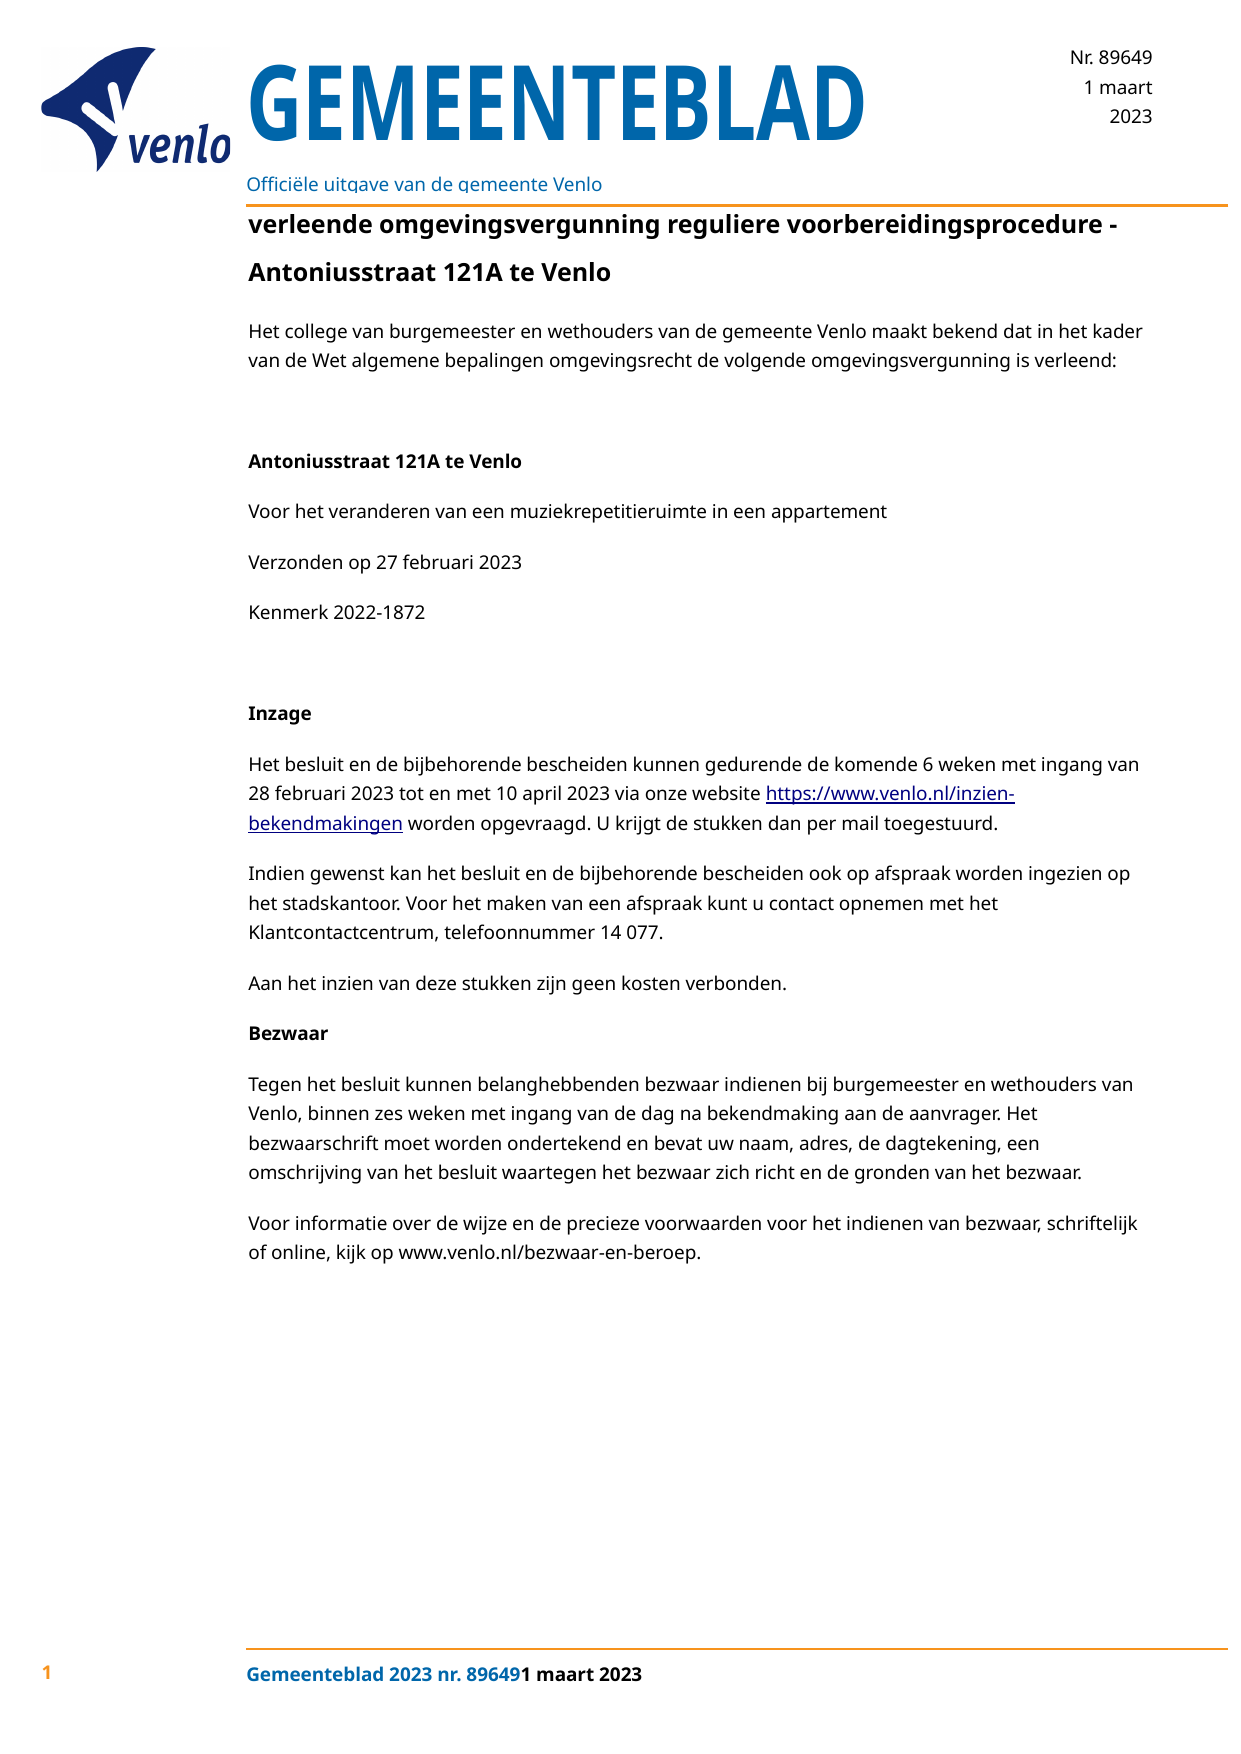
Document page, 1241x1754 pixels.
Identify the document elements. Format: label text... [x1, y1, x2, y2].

text Indien gewenst kan het besluit en de bijbehorende bescheiden ook op afspraak worden ingezien op het stadskantoor. Voor het maken van een afspraak kunt u contact opnemen met het Klantcontactcentrum, telefoonnummer 14 077. [248, 860, 1152, 945]
text Verzonden op 27 februari 2023 [248, 549, 1152, 575]
text Het besluit en de bijbehorende bescheiden kunnen gedurende de komende 6 weken met ingang van 28 februari 2023 tot en met 10 april 2023 via onze website https://www.venlo.nl/inzien-bekendmakingen worden opgevraagd. U krijgt de stukken dan per mail toegestuurd. [248, 751, 1152, 836]
text Het college van burgemeester en wethouders van de gemeente Venlo maakt bekend dat in het kader van de Wet algemene bepalingen omgevingsrecht de volgende omgevingsvergunning is verleend: [248, 318, 1152, 373]
text verleende omgevingsvergunning reguliere voorbereidingsprocedure - Antoniusstraat 121A te Venlo [248, 207, 1152, 288]
text Voor informatie over de wijze en de precieze voorwaarden voor het indienen van bezwaar, schriftelijk of online, kijk op www.venlo.nl/bezwaar-en-beroep. [248, 1210, 1152, 1265]
picture [41, 47, 231, 172]
text Kenmerk 2022-1872 [248, 599, 1152, 625]
text Voor het veranderen van een muziekrepetitieruimte in een appartement [248, 499, 1152, 524]
text Aan het inzien van deze stukken zijn geen kosten verbonden. [248, 970, 1152, 996]
text Bezwaar [248, 1020, 1152, 1046]
text Tegen het besluit kunnen belanghebbenden bezwaar indienen bij burgemeester en wethouders van Venlo, binnen zes weken met ingang van de dag na bekendmaking aan de aanvrager. Het bezwaarschrift moet worden ondertekend en bevat uw naam, adres, de dagtekening, een omschrijving van het besluit waartegen het bezwaar zich richt en de gronden van het bezwaar. [248, 1071, 1152, 1185]
text Antoniusstraat 121A te Venlo [248, 448, 1152, 474]
text Inzage [248, 700, 1152, 726]
